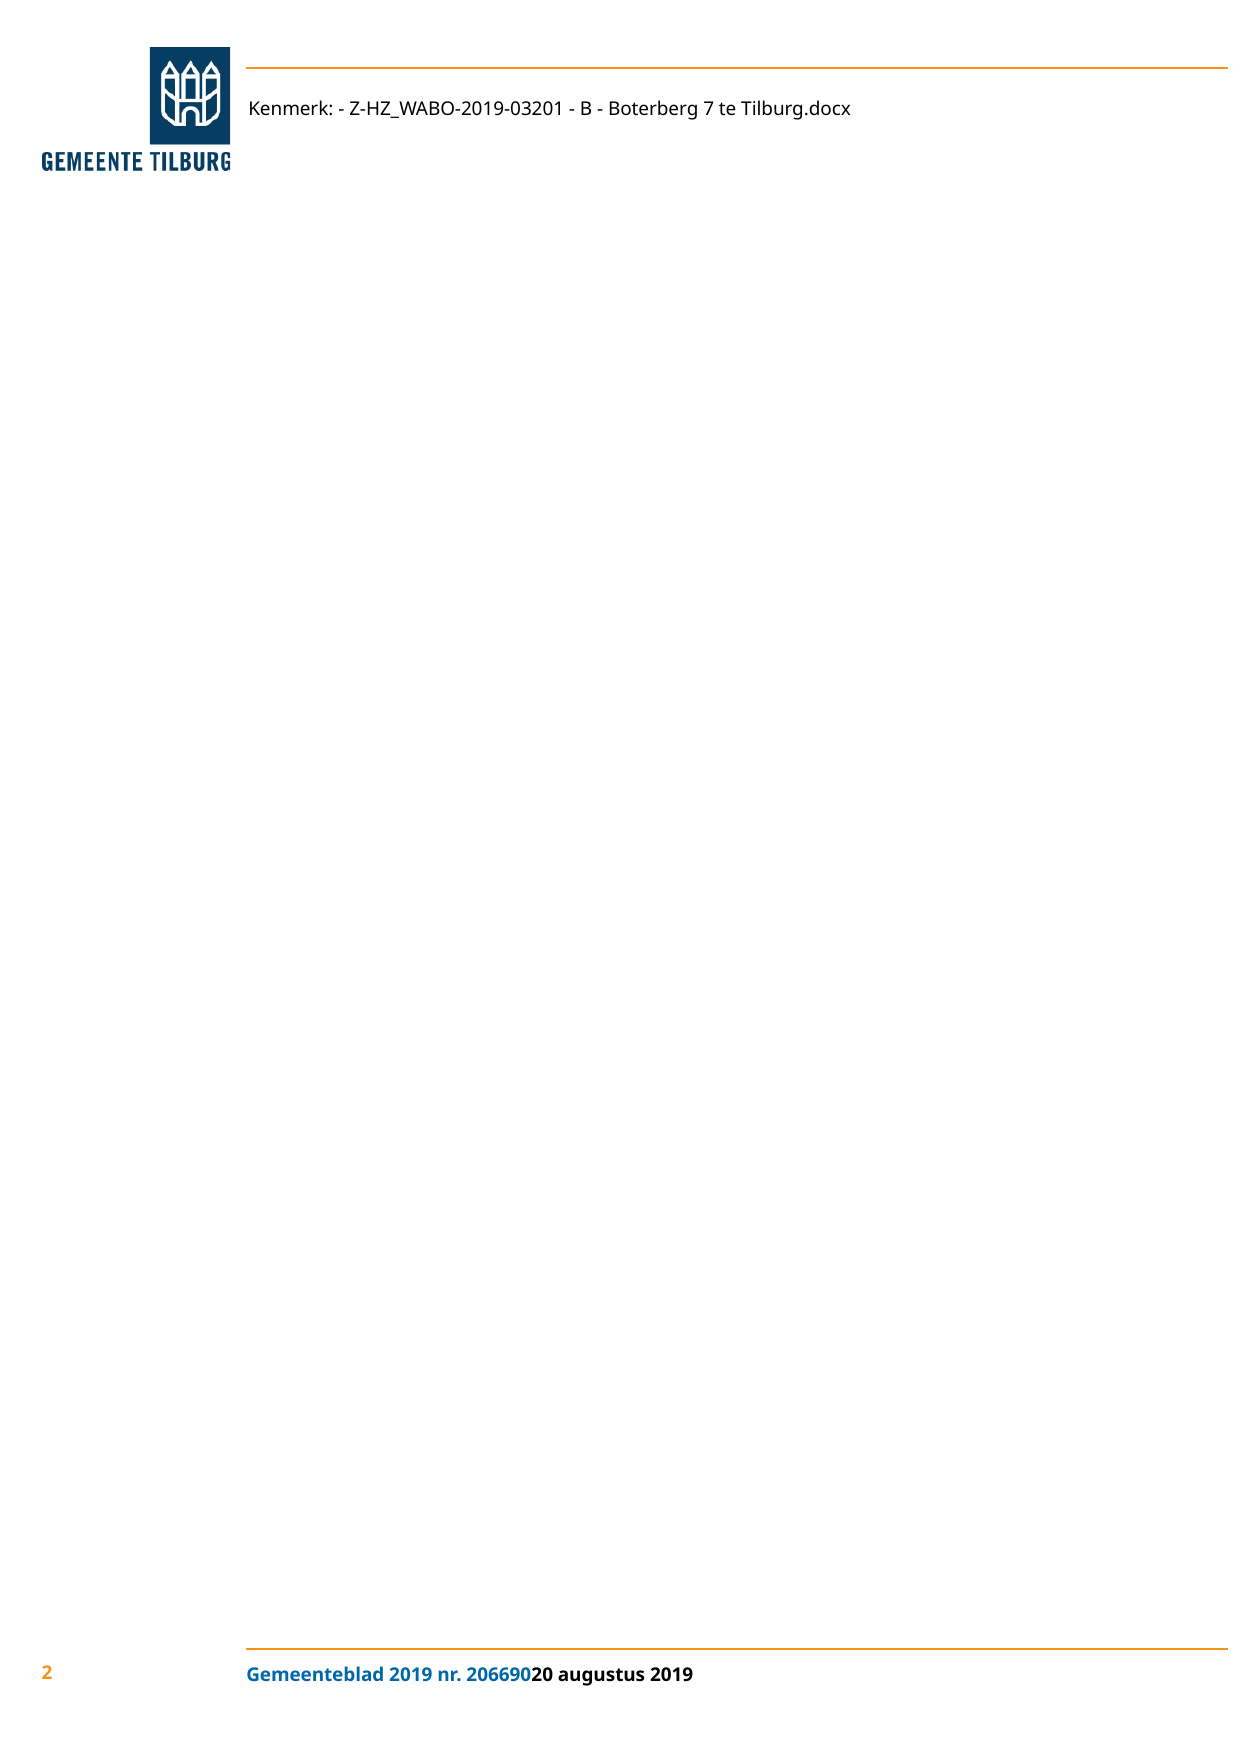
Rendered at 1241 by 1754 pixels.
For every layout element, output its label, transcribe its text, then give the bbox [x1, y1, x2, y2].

picture [41, 47, 231, 172]
text Kenmerk: - Z-HZ_WABO-2019-03201 - B - Boterberg 7 te Tilburg.docx [248, 95, 1152, 121]
